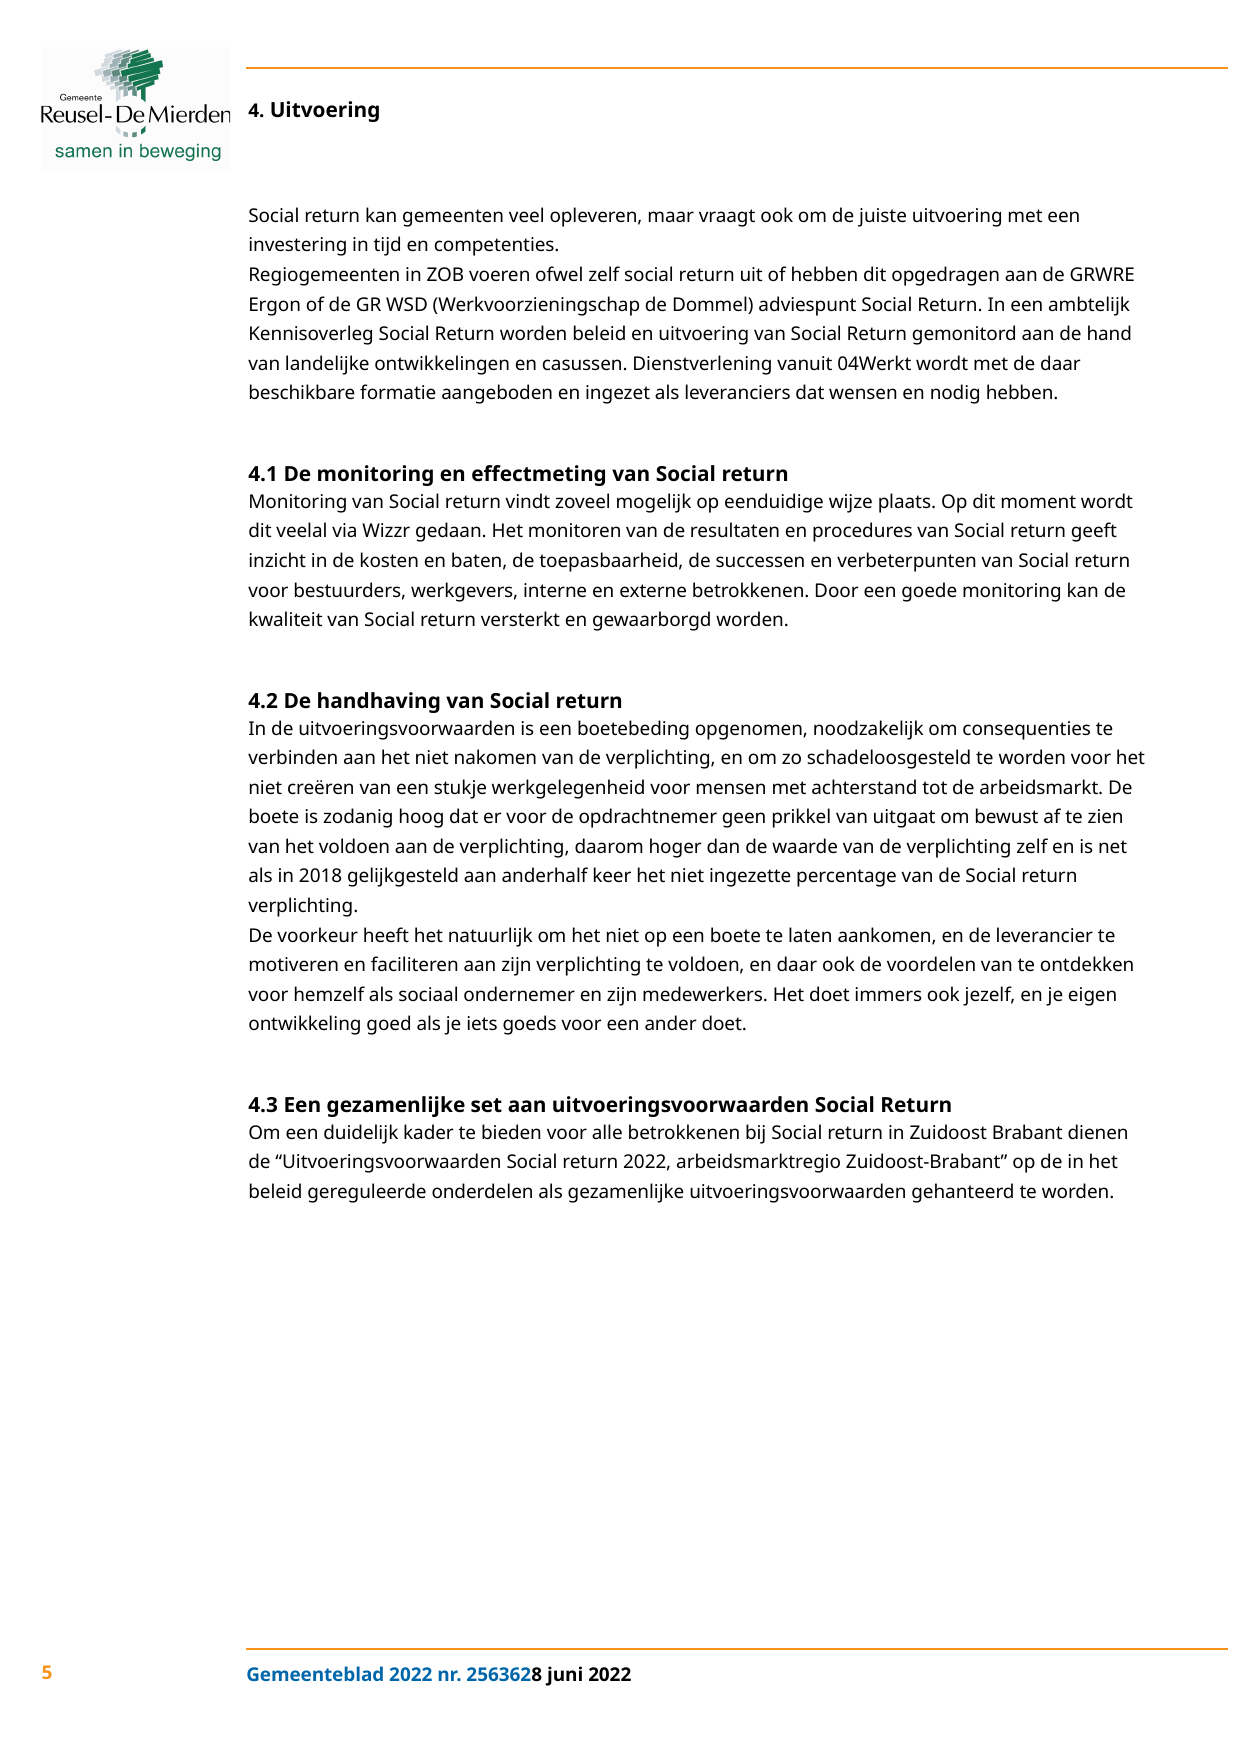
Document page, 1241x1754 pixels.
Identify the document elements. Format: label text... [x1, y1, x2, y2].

text Monitoring van Social return vindt zoveel mogelijk op eenduidige wijze plaats. Op dit moment wordt dit veelal via Wizzr gedaan. Het monitoren van de resultaten en procedures van Social return geeft inzicht in de kosten en baten, de toepasbaarheid, de successen en verbeterpunten van Social return voor bestuurders, werkgevers, interne en externe betrokkenen. Door een goede monitoring kan de kwaliteit van Social return versterkt en gewaarborgd worden. [248, 488, 1152, 632]
text 4. Uitvoering [248, 95, 1152, 123]
text In de uitvoeringsvoorwaarden is een boetebeding opgenomen, noodzakelijk om consequenties te verbinden aan het niet nakomen van de verplichting, en om zo schadeloosgesteld te worden voor het niet creëren van een stukje werkgelegenheid voor mensen met achterstand tot de arbeidsmarkt. De boete is zodanig hoog dat er voor de opdrachtnemer geen prikkel van uitgaat om bewust af te zien van het voldoen aan de verplichting, daarom hoger dan de waarde van de verplichting zelf en is net als in 2018 gelijkgesteld aan anderhalf keer het niet ingezette percentage van de Social return verplichting. [248, 715, 1152, 918]
text 4.1 De monitoring en effectmeting van Social return [248, 459, 1152, 488]
text Om een duidelijk kader te bieden voor alle betrokkenen bij Social return in Zuidoost Brabant dienen de “Uitvoeringsvoorwaarden Social return 2022, arbeidsmarktregio Zuidoost-Brabant” op de in het beleid gereguleerde onderdelen als gezamenlijke uitvoeringsvoorwaarden gehanteerd te worden. [248, 1119, 1152, 1204]
text 4.3 Een gezamenlijke set aan uitvoeringsvoorwaarden Social Return [248, 1091, 1152, 1119]
text De voorkeur heeft het natuurlijk om het niet op een boete te laten aankomen, en de leverancier te motiveren en faciliteren aan zijn verplichting te voldoen, en daar ook de voordelen van te ontdekken voor hemzelf als sociaal ondernemer en zijn medewerkers. Het doet immers ook jezelf, en je eigen ontwikkeling goed als je iets goeds voor een ander doet. [248, 922, 1152, 1036]
text Social return kan gemeenten veel opleveren, maar vraagt ook om de juiste uitvoering met een investering in tijd en competenties. [248, 202, 1152, 257]
picture [41, 47, 231, 172]
text Regiogemeenten in ZOB voeren ofwel zelf social return uit of hebben dit opgedragen aan de GRWRE Ergon of de GR WSD (Werkvoorzieningschap de Dommel) adviespunt Social Return. In een ambtelijk Kennisoverleg Social Return worden beleid en uitvoering van Social Return gemonitord aan de hand van landelijke ontwikkelingen en casussen. Dienstverlening vanuit 04Werkt wordt met de daar beschikbare formatie aangeboden en ingezet als leveranciers dat wensen en nodig hebben. [248, 261, 1152, 405]
text 4.2 De handhaving van Social return [248, 686, 1152, 715]
